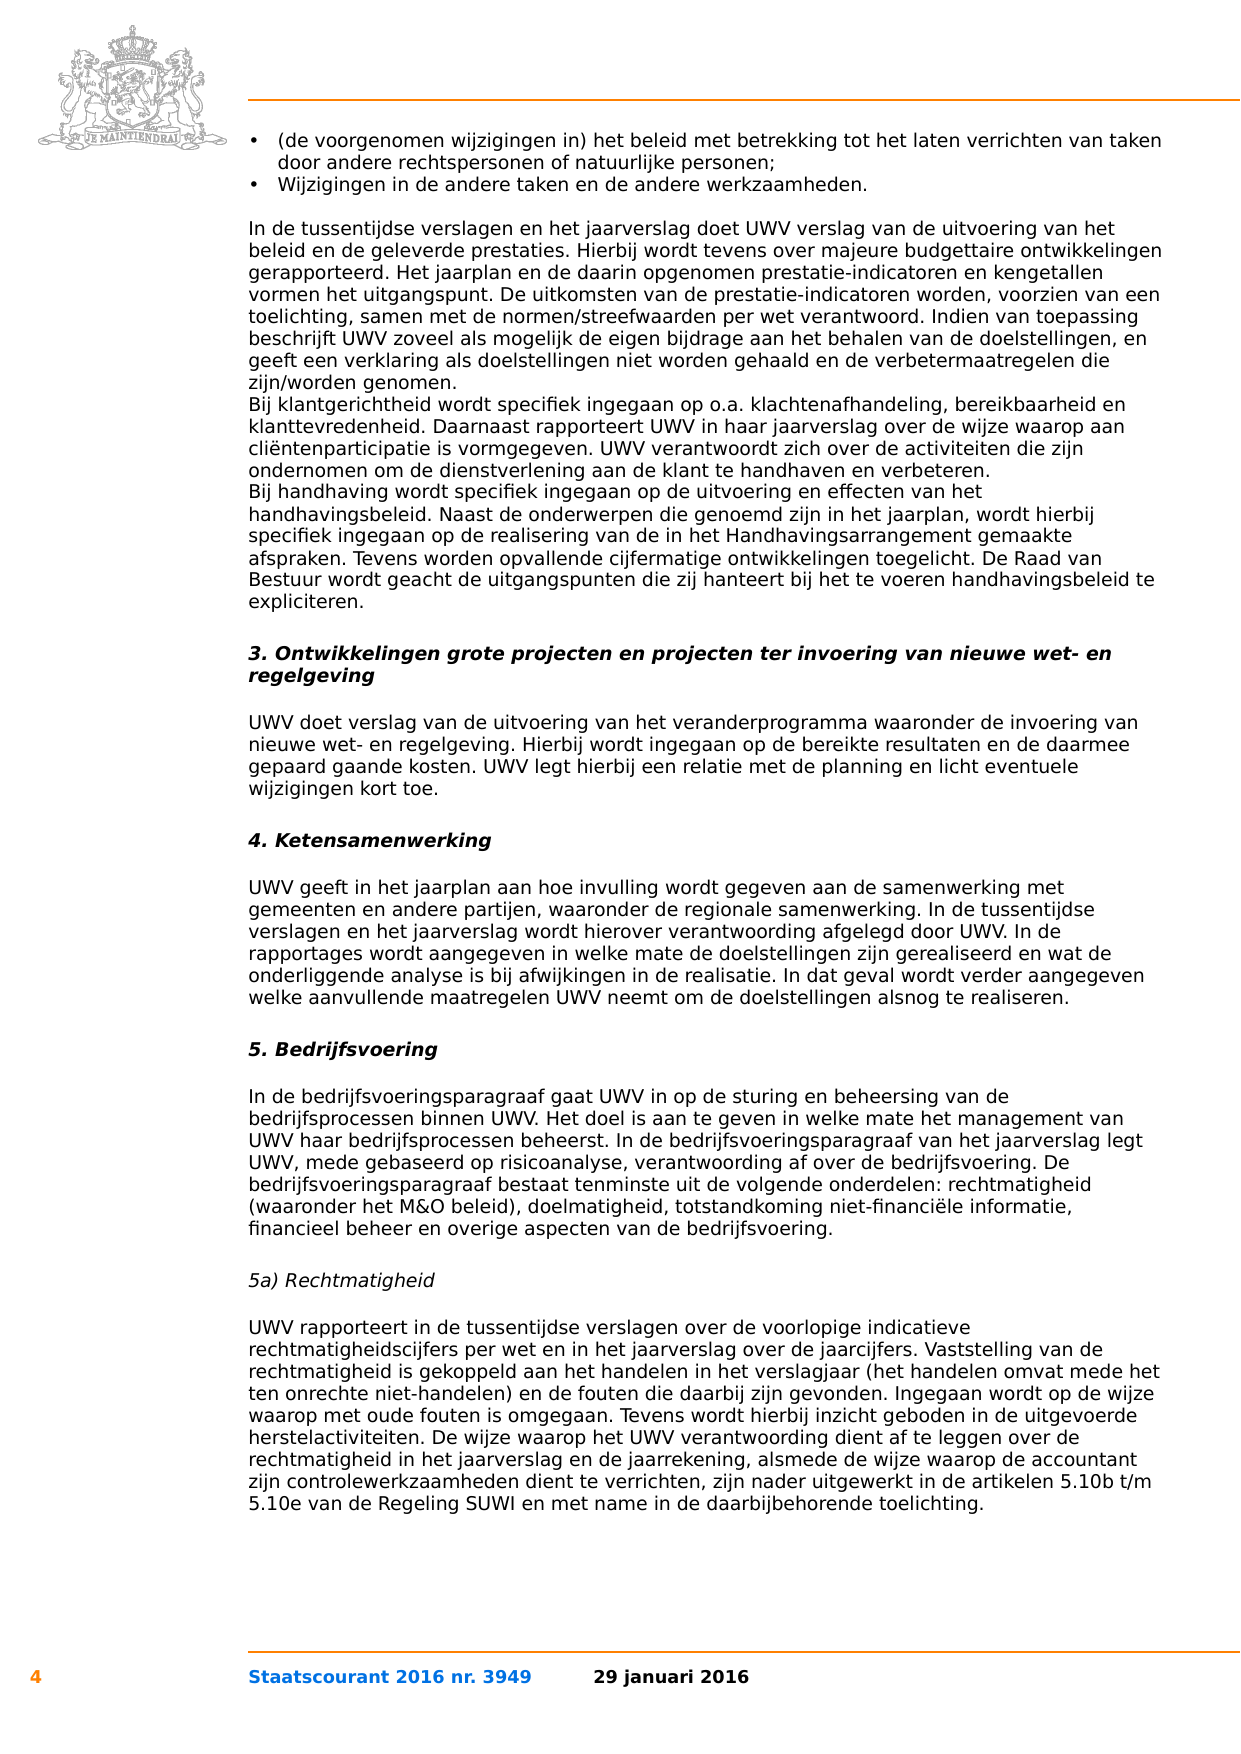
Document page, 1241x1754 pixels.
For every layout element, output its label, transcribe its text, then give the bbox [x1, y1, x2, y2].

text • Wijzigingen in de andere taken en de andere werkzaamheden. [248, 174, 1163, 196]
text Bij klantgerichtheid wordt specifiek ingegaan op o.a. klachtenafhandeling, bereikbaarheid en klanttevredenheid. Daarnaast rapporteert UWV in haar jaarverslag over de wijze waarop aan cliëntenparticipatie is vormgegeven. UWV verantwoordt zich over de activiteiten die zijn ondernomen om de dienstverlening aan de klant te handhaven en verbeteren. [248, 393, 1163, 481]
text UWV doet verslag van de uitvoering van het veranderprogramma waaronder de invoering van nieuwe wet- en regelgeving. Hierbij wordt ingegaan op de bereikte resultaten en de daarmee gepaard gaande kosten. UWV legt hierbij een relatie met de planning en licht eventuele wijzigingen kort toe. [248, 712, 1163, 800]
text UWV geeft in het jaarplan aan hoe invulling wordt gegeven aan de samenwerking met gemeenten en andere partijen, waaronder de regionale samenwerking. In de tussentijdse verslagen en het jaarverslag wordt hierover verantwoording afgelegd door UWV. In de rapportages wordt aangegeven in welke mate de doelstellingen zijn gerealiseerd en wat de onderliggende analyse is bij afwijkingen in de realisatie. In dat geval wordt verder aangegeven welke aanvullende maatregelen UWV neemt om de doelstellingen alsnog te realiseren. [248, 877, 1163, 1009]
text Bij handhaving wordt specifiek ingegaan op de uitvoering en effecten van het handhavingsbeleid. Naast de onderwerpen die genoemd zijn in het jaarplan, wordt hierbij specifiek ingegaan op de realisering van de in het Handhavingsarrangement gemaakte afspraken. Tevens worden opvallende cijfermatige ontwikkelingen toegelicht. De Raad van Bestuur wordt geacht de uitgangspunten die zij hanteert bij het te voeren handhavingsbeleid te expliciteren. [248, 481, 1163, 613]
subtitle 4. Ketensamenwerking [248, 830, 1163, 852]
picture [38, 25, 227, 150]
text In de bedrijfsvoeringsparagraaf gaat UWV in op de sturing en beheersing van de bedrijfsprocessen binnen UWV. Het doel is aan te geven in welke mate het management van UWV haar bedrijfsprocessen beheerst. In de bedrijfsvoeringsparagraaf van het jaarverslag legt UWV, mede gebaseerd op risicoanalyse, verantwoording af over de bedrijfsvoering. De bedrijfsvoeringsparagraaf bestaat tenminste uit de volgende onderdelen: rechtmatigheid (waaronder het M&O beleid), doelmatigheid, totstandkoming niet-financiële informatie, financieel beheer en overige aspecten van de bedrijfsvoering. [248, 1086, 1163, 1240]
text UWV rapporteert in de tussentijdse verslagen over de voorlopige indicatieve rechtmatigheidscijfers per wet en in het jaarverslag over de jaarcijfers. Vaststelling van de rechtmatigheid is gekoppeld aan het handelen in het verslagjaar (het handelen omvat mede het ten onrechte niet-handelen) en de fouten die daarbij zijn gevonden. Ingegaan wordt op de wijze waarop met oude fouten is omgegaan. Tevens wordt hierbij inzicht geboden in de uitgevoerde herstelactiviteiten. De wijze waarop het UWV verantwoording dient af te leggen over de rechtmatigheid in het jaarverslag en de jaarrekening, alsmede de wijze waarop de accountant zijn controlewerkzaamheden dient te verrichten, zijn nader uitgewerkt in de artikelen 5.10b t/m 5.10e van de Regeling SUWI en met name in de daarbijbehorende toelichting. [248, 1317, 1163, 1515]
subtitle 3. Ontwikkelingen grote projecten en projecten ter invoering van nieuwe wet- en regelgeving [248, 643, 1163, 687]
subtitle 5a) Rechtmatigheid [248, 1270, 1163, 1292]
text • (de voorgenomen wijzigingen in) het beleid met betrekking tot het laten verrichten van taken door andere rechtspersonen of natuurlijke personen; [248, 130, 1163, 174]
subtitle 5. Bedrijfsvoering [248, 1039, 1163, 1061]
text In de tussentijdse verslagen en het jaarverslag doet UWV verslag van de uitvoering van het beleid en de geleverde prestaties. Hierbij wordt tevens over majeure budgettaire ontwikkelingen gerapporteerd. Het jaarplan en de daarin opgenomen prestatie-indicatoren en kengetallen vormen het uitgangspunt. De uitkomsten van de prestatie-indicatoren worden, voorzien van een toelichting, samen met de normen/streefwaarden per wet verantwoord. Indien van toepassing beschrijft UWV zoveel als mogelijk de eigen bijdrage aan het behalen van de doelstellingen, en geeft een verklaring als doelstellingen niet worden gehaald en de verbetermaatregelen die zijn/worden genomen. [248, 218, 1163, 393]
